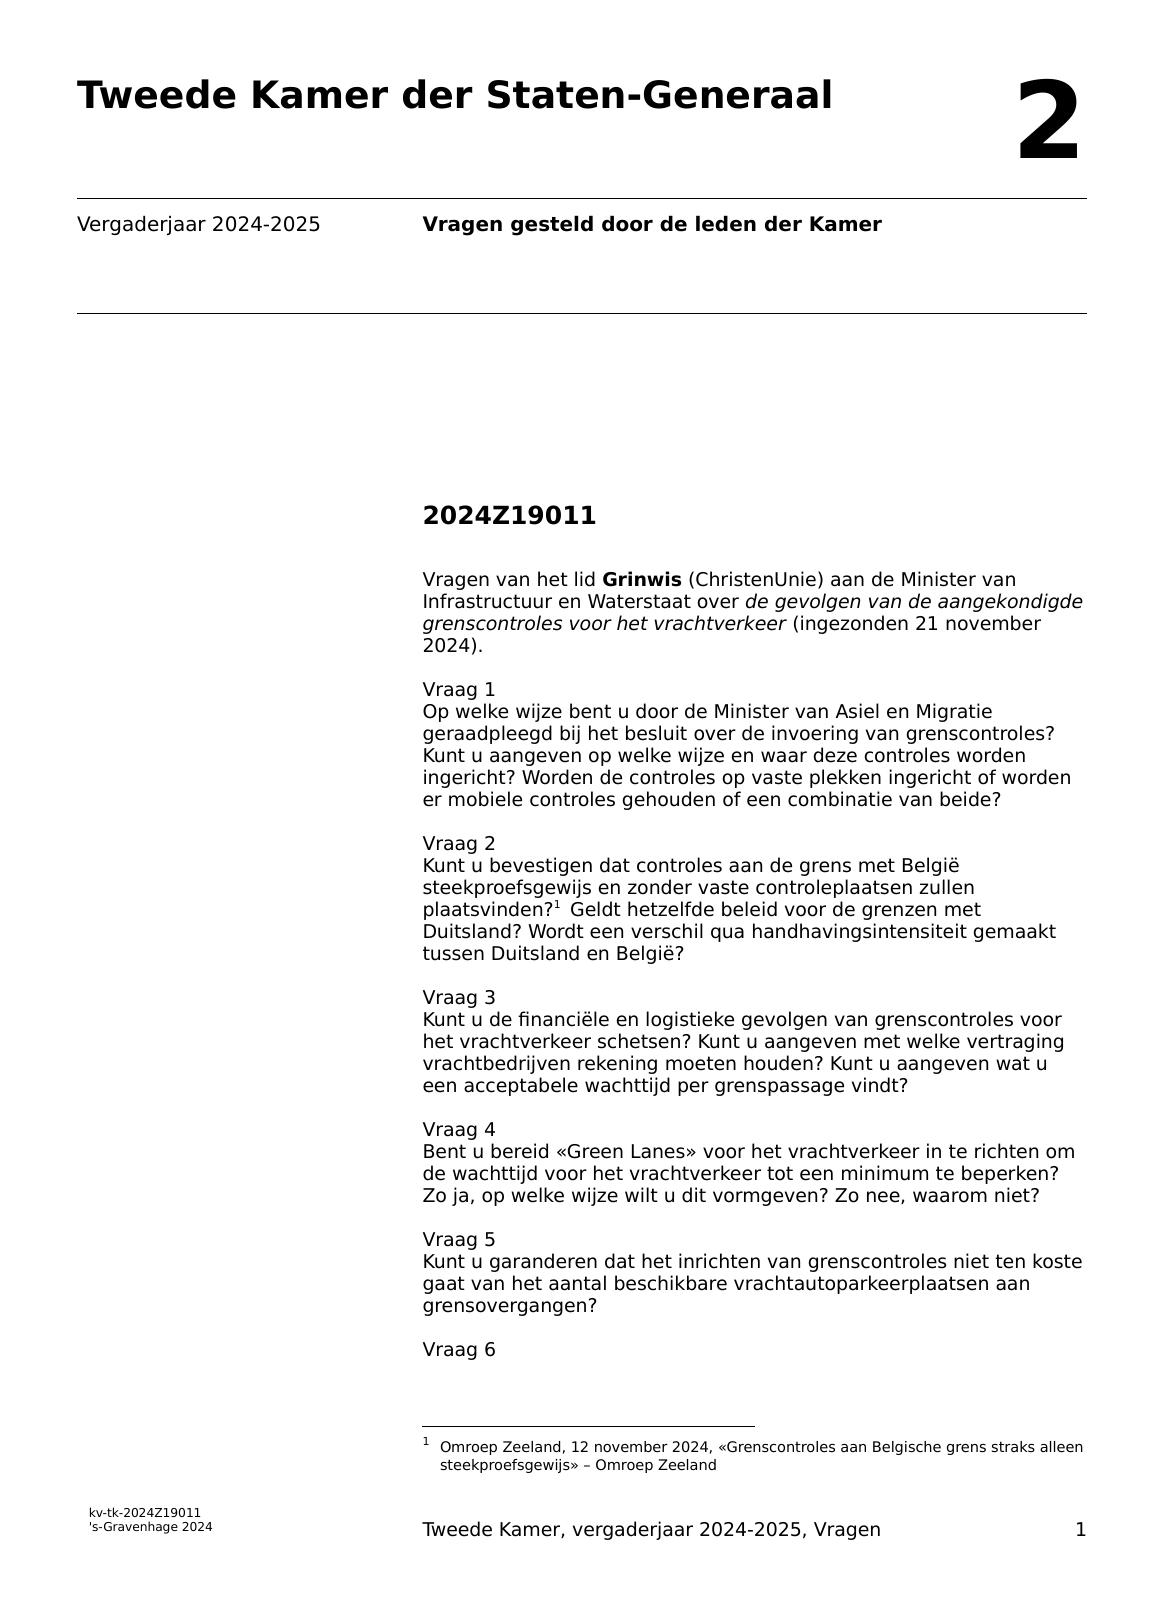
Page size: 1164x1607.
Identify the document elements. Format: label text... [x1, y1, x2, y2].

text Vraag 2 [422, 833, 1087, 855]
text Vraag 1 [422, 679, 1087, 701]
table_cell Vergaderjaar 2024-2025 [77, 199, 422, 313]
text Vraag 4 [422, 1119, 1087, 1141]
text 2024Z19011 [422, 501, 1087, 531]
text Bent u bereid «Green Lanes» voor het vrachtverkeer in te richten om de wachttijd voor het vrachtverkeer tot een minimum te beperken? Zo ja, op welke wijze wilt u dit vormgeven? Zo nee, waarom niet? [422, 1141, 1087, 1207]
text 's-Gravenhage 2024 [88, 1520, 323, 1534]
text Omroep Zeeland, 12 november 2024, «Grenscontroles aan Belgische grens straks alleen steekproefsgewijs» – Omroep Zeeland [422, 1435, 1087, 1474]
table_cell Vragen gesteld door de leden der Kamer [422, 199, 1087, 313]
text Vragen van het lid Grinwis (ChristenUnie) aan de Minister van Infrastructuur en Waterstaat over de gevolgen van de aangekondigde grenscontroles voor het vrachtverkeer (ingezonden 21 november 2024). [422, 569, 1087, 657]
text Kunt u bevestigen dat controles aan de grens met België steekproefsgewijs en zonder vaste controleplaatsen zullen plaatsvinden? Geldt hetzelfde beleid voor de grenzen met Duitsland? Wordt een verschil qua handhavingsintensiteit gemaakt tussen Duitsland en België? [422, 855, 1087, 965]
table_header 2 [886, 59, 1087, 198]
text Vraag 6 [422, 1339, 1087, 1361]
text Vraag 3 [422, 987, 1087, 1009]
text Vraag 5 [422, 1229, 1087, 1251]
text Op welke wijze bent u door de Minister van Asiel en Migratie geraadpleegd bij het besluit over de invoering van grenscontroles? Kunt u aangeven op welke wijze en waar deze controles worden ingericht? Worden de controles op vaste plekken ingericht of worden er mobiele controles gehouden of een combinatie van beide? [422, 701, 1087, 811]
text Kunt u de financiële en logistieke gevolgen van grenscontroles voor het vrachtverkeer schetsen? Kunt u aangeven met welke vertraging vrachtbedrijven rekening moeten houden? Kunt u aangeven wat u een acceptabele wachttijd per grenspassage vindt? [422, 1009, 1087, 1097]
text kv-tk-2024Z19011 [88, 1506, 323, 1520]
text Kunt u garanderen dat het inrichten van grenscontroles niet ten koste gaat van het aantal beschikbare vrachtautoparkeerplaatsen aan grensovergangen? [422, 1251, 1087, 1317]
table_header Tweede Kamer der Staten-Generaal [77, 59, 886, 198]
